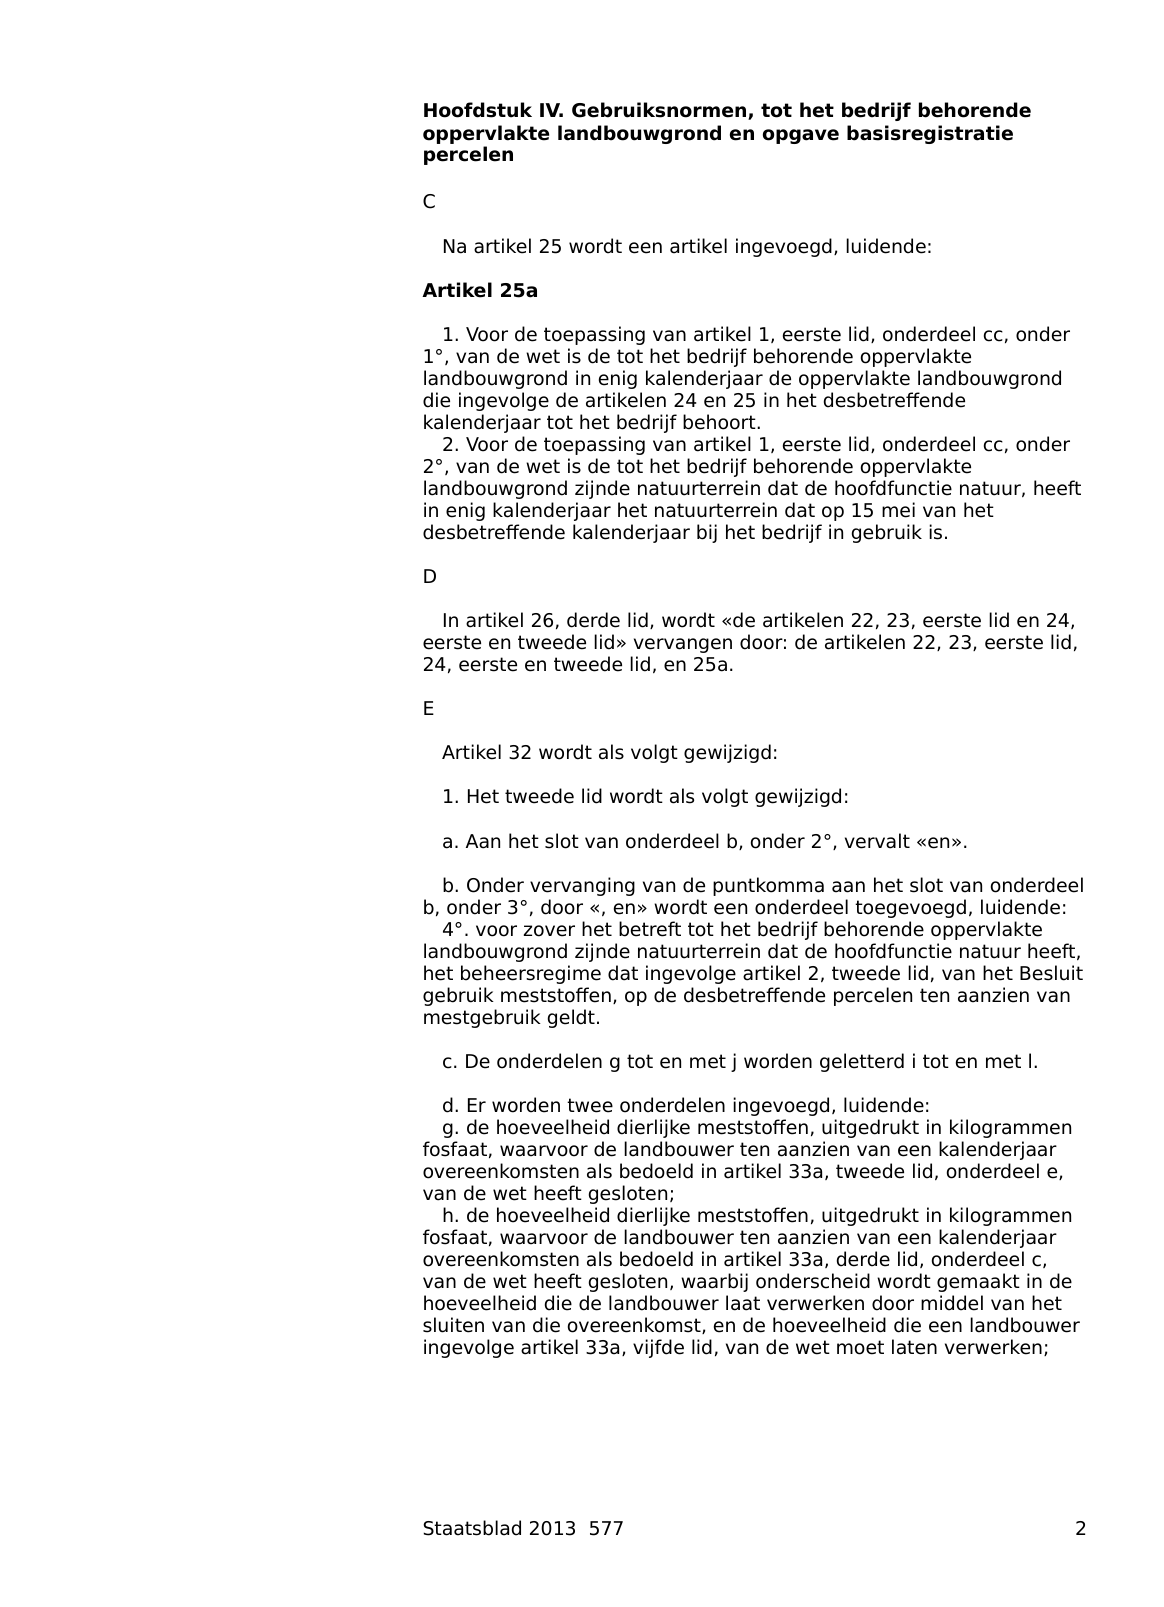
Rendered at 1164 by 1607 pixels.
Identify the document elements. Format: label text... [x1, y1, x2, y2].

text E [422, 698, 1087, 720]
subtitle Hoofdstuk IV. Gebruiksnormen, tot het bedrijf behorende oppervlakte landbouwgrond en opgave basisregistratie percelen [422, 100, 1087, 166]
text g. de hoeveelheid dierlijke meststoffen, uitgedrukt in kilogrammen fosfaat, waarvoor de landbouwer ten aanzien van een kalenderjaar overeenkomsten als bedoeld in artikel 33a, tweede lid, onderdeel e, van de wet heeft gesloten; [422, 1117, 1087, 1205]
text a. Aan het slot van onderdeel b, onder 2°, vervalt «en». [422, 831, 1087, 853]
text Artikel 32 wordt als volgt gewijzigd: [422, 742, 1087, 764]
text In artikel 26, derde lid, wordt «de artikelen 22, 23, eerste lid en 24, eerste en tweede lid» vervangen door: de artikelen 22, 23, eerste lid, 24, eerste en tweede lid, en 25a. [422, 610, 1087, 676]
text 2. Voor de toepassing van artikel 1, eerste lid, onderdeel cc, onder 2°, van de wet is de tot het bedrijf behorende oppervlakte landbouwgrond zijnde natuurterrein dat de hoofdfunctie natuur, heeft in enig kalenderjaar het natuurterrein dat op 15 mei van het desbetreffende kalenderjaar bij het bedrijf in gebruik is. [422, 434, 1087, 544]
text c. De onderdelen g tot en met j worden geletterd i tot en met l. [422, 1051, 1087, 1073]
text D [422, 566, 1087, 588]
text 4°. voor zover het betreft tot het bedrijf behorende oppervlakte landbouwgrond zijnde natuurterrein dat de hoofdfunctie natuur heeft, het beheersregime dat ingevolge artikel 2, tweede lid, van het Besluit gebruik meststoffen, op de desbetreffende percelen ten aanzien van mestgebruik geldt. [422, 919, 1087, 1029]
text b. Onder vervanging van de puntkomma aan het slot van onderdeel b, onder 3°, door «, en» wordt een onderdeel toegevoegd, luidende: [422, 875, 1087, 919]
text C [422, 191, 1087, 213]
text Na artikel 25 wordt een artikel ingevoegd, luidende: [422, 236, 1087, 257]
text d. Er worden twee onderdelen ingevoegd, luidende: [422, 1095, 1087, 1117]
text 1. Het tweede lid wordt als volgt gewijzigd: [422, 786, 1087, 808]
subtitle Artikel 25a [422, 280, 1087, 302]
text h. de hoeveelheid dierlijke meststoffen, uitgedrukt in kilogrammen fosfaat, waarvoor de landbouwer ten aanzien van een kalenderjaar overeenkomsten als bedoeld in artikel 33a, derde lid, onderdeel c, van de wet heeft gesloten, waarbij onderscheid wordt gemaakt in de hoeveelheid die de landbouwer laat verwerken door middel van het sluiten van die overeenkomst, en de hoeveelheid die een landbouwer ingevolge artikel 33a, vijfde lid, van de wet moet laten verwerken; [422, 1205, 1087, 1359]
text 1. Voor de toepassing van artikel 1, eerste lid, onderdeel cc, onder 1°, van de wet is de tot het bedrijf behorende oppervlakte landbouwgrond in enig kalenderjaar de oppervlakte landbouwgrond die ingevolge de artikelen 24 en 25 in het desbetreffende kalenderjaar tot het bedrijf behoort. [422, 324, 1087, 434]
